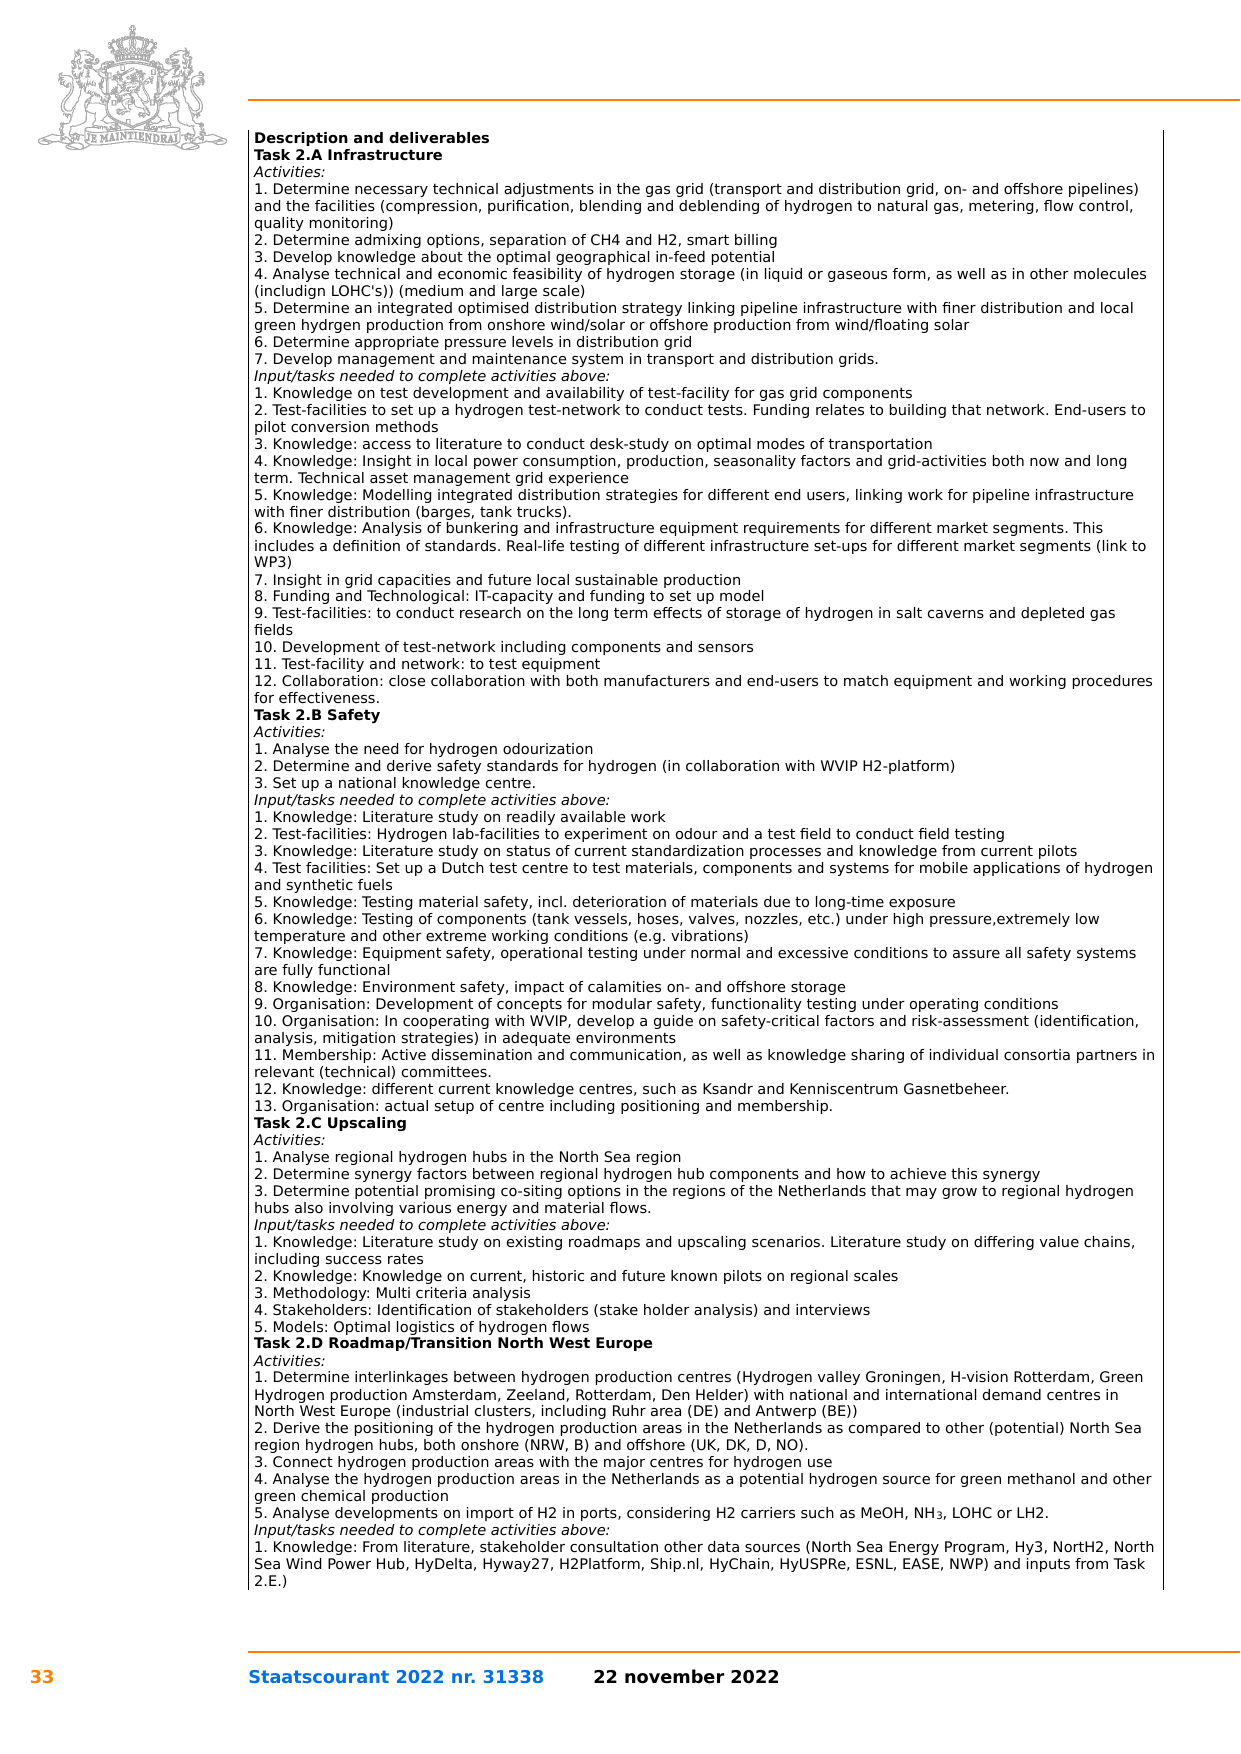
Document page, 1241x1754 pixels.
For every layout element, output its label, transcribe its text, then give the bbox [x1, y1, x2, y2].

table_cell Task 2.D Roadmap/Transition North West Europe Activities: 1. Determine interlinkages between hydrogen production centres (Hydrogen valley Groningen, H-vision Rotterdam, Green Hydrogen production Amsterdam, Zeeland, Rotterdam, Den Helder) with national and international demand centres in North West Europe (industrial clusters, including Ruhr area (DE) and Antwerp (BE)) 2. Derive the positioning of the hydrogen production areas in the Netherlands as compared to other (potential) North Sea region hydrogen hubs, both onshore (NRW, B) and offshore (UK, DK, D, NO). 3. Connect hydrogen production areas with the major centres for hydrogen use 4. Analyse the hydrogen production areas in the Netherlands as a potential hydrogen source for green methanol and other green chemical production 5. Analyse developments on import of H2 in ports, considering H2 carriers such as MeOH, NH3, LOHC or LH2. Input/tasks needed to complete activities above: 1. Knowledge: From literature, stakeholder consultation other data sources (North Sea Energy Program, Hy3, NortH2, North Sea Wind Power Hub, HyDelta, Hyway27, H2Platform, Ship.nl, HyChain, HyUSPRe, ESNL, EASE, NWP) and inputs from Task 2.E.) [249, 1335, 1163, 1590]
picture [38, 25, 227, 150]
table_cell Task 2.B Safety Activities: 1. Analyse the need for hydrogen odourization 2. Determine and derive safety standards for hydrogen (in collaboration with WVIP H2-platform) 3. Set up a national knowledge centre. Input/tasks needed to complete activities above: 1. Knowledge: Literature study on readily available work 2. Test-facilities: Hydrogen lab-facilities to experiment on odour and a test field to conduct field testing 3. Knowledge: Literature study on status of current standardization processes and knowledge from current pilots 4. Test facilities: Set up a Dutch test centre to test materials, components and systems for mobile applications of hydrogen and synthetic fuels 5. Knowledge: Testing material safety, incl. deterioration of materials due to long-time exposure 6. Knowledge: Testing of components (tank vessels, hoses, valves, nozzles, etc.) under high pressure,extremely low temperature and other extreme working conditions (e.g. vibrations) 7. Knowledge: Equipment safety, operational testing under normal and excessive conditions to assure all safety systems are fully functional 8. Knowledge: Environment safety, impact of calamities on- and offshore storage 9. Organisation: Development of concepts for modular safety, functionality testing under operating conditions 10. Organisation: In cooperating with WVIP, develop a guide on safety-critical factors and risk-assessment (identification, analysis, mitigation strategies) in adequate environments 11. Membership: Active dissemination and communication, as well as knowledge sharing of individual consortia partners in relevant (technical) committees. 12. Knowledge: different current knowledge centres, such as Ksandr and Kenniscentrum Gasnetbeheer. 13. Organisation: actual setup of centre including positioning and membership. [249, 707, 1163, 1115]
table_cell Task 2.C Upscaling Activities: 1. Analyse regional hydrogen hubs in the North Sea region 2. Determine synergy factors between regional hydrogen hub components and how to achieve this synergy 3. Determine potential promising co-siting options in the regions of the Netherlands that may grow to regional hydrogen hubs also involving various energy and material flows. Input/tasks needed to complete activities above: 1. Knowledge: Literature study on existing roadmaps and upscaling scenarios. Literature study on differing value chains, including success rates 2. Knowledge: Knowledge on current, historic and future known pilots on regional scales 3. Methodology: Multi criteria analysis 4. Stakeholders: Identification of stakeholders (stake holder analysis) and interviews 5. Models: Optimal logistics of hydrogen flows [249, 1115, 1163, 1335]
table_cell Description and deliverables Task 2.A Infrastructure Activities: 1. Determine necessary technical adjustments in the gas grid (transport and distribution grid, on- and offshore pipelines) and the facilities (compression, purification, blending and deblending of hydrogen to natural gas, metering, flow control, quality monitoring) 2. Determine admixing options, separation of CH4 and H2, smart billing 3. Develop knowledge about the optimal geographical in-feed potential 4. Analyse technical and economic feasibility of hydrogen storage (in liquid or gaseous form, as well as in other molecules (includign LOHC's)) (medium and large scale) 5. Determine an integrated optimised distribution strategy linking pipeline infrastructure with finer distribution and local green hydrgen production from onshore wind/solar or offshore production from wind/floating solar 6. Determine appropriate pressure levels in distribution grid 7. Develop management and maintenance system in transport and distribution grids. Input/tasks needed to complete activities above: 1. Knowledge on test development and availability of test-facility for gas grid components 2. Test-facilities to set up a hydrogen test-network to conduct tests. Funding relates to building that network. End-users to pilot conversion methods 3. Knowledge: access to literature to conduct desk-study on optimal modes of transportation 4. Knowledge: Insight in local power consumption, production, seasonality factors and grid-activities both now and long term. Technical asset management grid experience 5. Knowledge: Modelling integrated distribution strategies for different end users, linking work for pipeline infrastructure with finer distribution (barges, tank trucks). 6. Knowledge: Analysis of bunkering and infrastructure equipment requirements for different market segments. This includes a definition of standards. Real-life testing of different infrastructure set-ups for different market segments (link to WP3) 7. Insight in grid capacities and future local sustainable production 8. Funding and Technological: IT-capacity and funding to set up model 9. Test-facilities: to conduct research on the long term effects of storage of hydrogen in salt caverns and depleted gas fields 10. Development of test-network including components and sensors 11. Test-facility and network: to test equipment 12. Collaboration: close collaboration with both manufacturers and end-users to match equipment and working procedures for effectiveness. [249, 130, 1163, 707]
